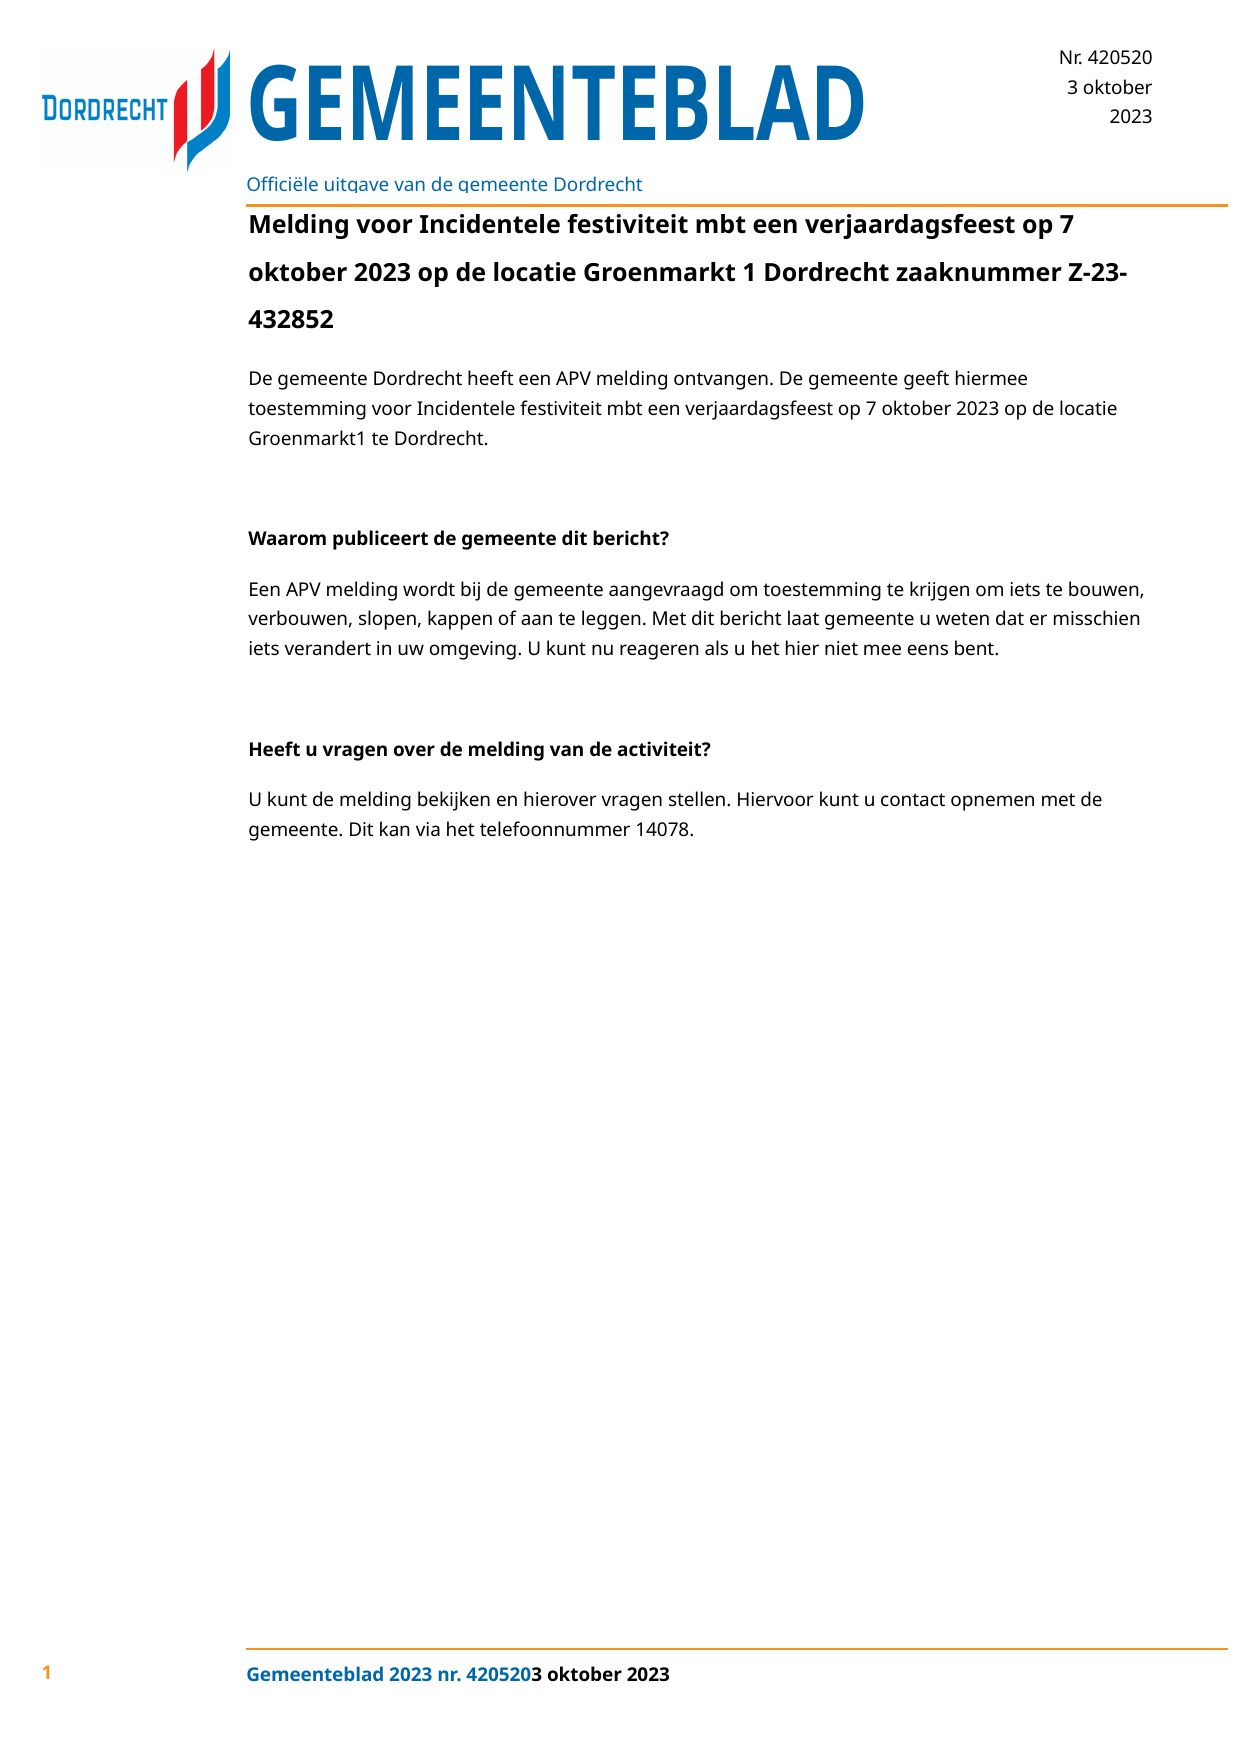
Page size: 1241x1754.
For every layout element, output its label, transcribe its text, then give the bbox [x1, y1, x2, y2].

text Waarom publiceert de gemeente dit bericht? [248, 526, 1152, 551]
text Een APV melding wordt bij de gemeente aangevraagd om toestemming te krijgen om iets te bouwen, verbouwen, slopen, kappen of aan te leggen. Met dit bericht laat gemeente u weten dat er misschien iets verandert in uw omgeving. U kunt nu reageren als u het hier niet mee eens bent. [248, 576, 1152, 661]
text Melding voor Incidentele festiviteit mbt een verjaardagsfeest op 7 oktober 2023 op de locatie Groenmarkt 1 Dordrecht zaaknummer Z-23-432852 [248, 207, 1152, 336]
text Heeft u vragen over de melding van de activiteit? [248, 736, 1152, 762]
text De gemeente Dordrecht heeft een APV melding ontvangen. De gemeente geeft hiermee toestemming voor Incidentele festiviteit mbt een verjaardagsfeest op 7 oktober 2023 op de locatie Groenmarkt1 te Dordrecht. [248, 366, 1152, 450]
picture [41, 47, 231, 172]
text U kunt de melding bekijken en hierover vragen stellen. Hiervoor kunt u contact opnemen met de gemeente. Dit kan via het telefoonnummer 14078. [248, 786, 1152, 842]
